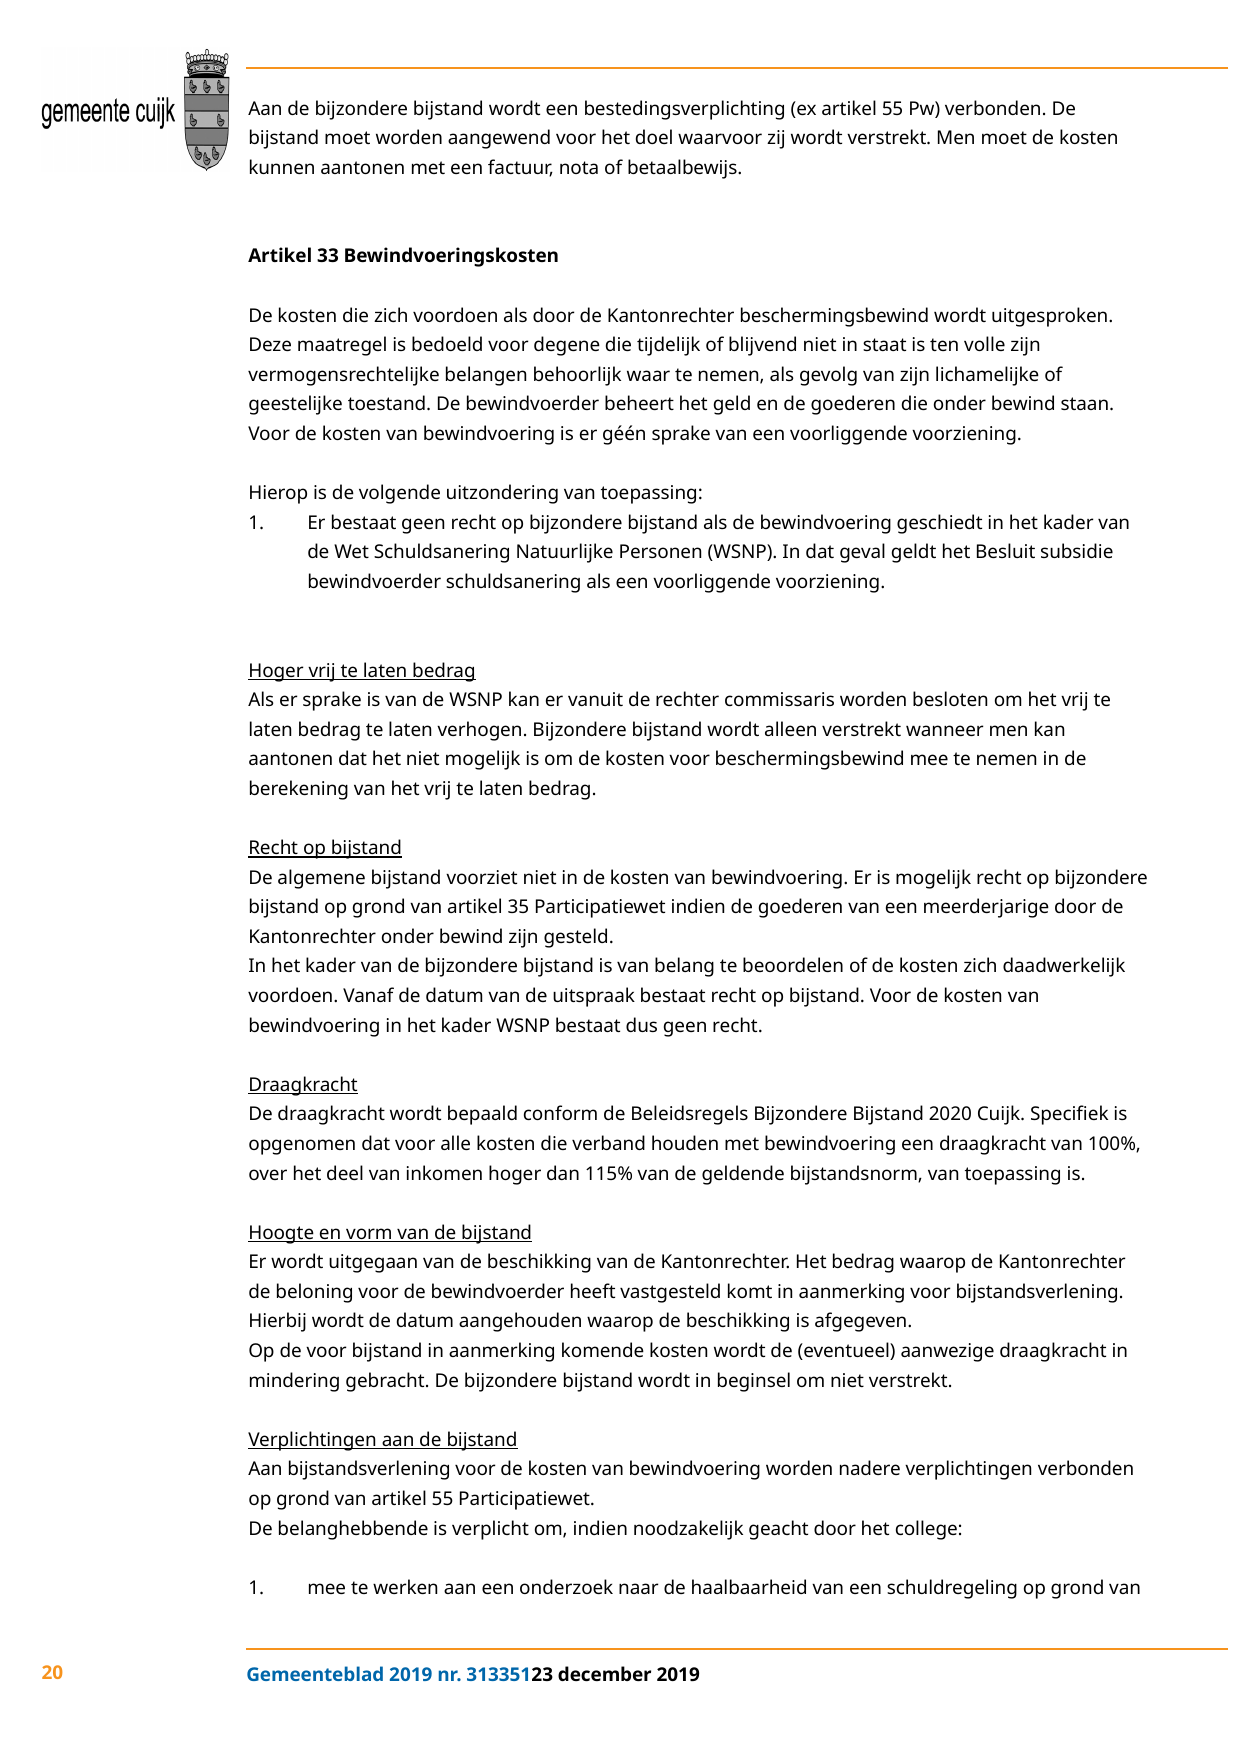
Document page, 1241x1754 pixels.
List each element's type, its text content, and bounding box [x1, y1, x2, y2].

text Recht op bijstand [248, 834, 1152, 860]
text De draagkracht wordt bepaald conform de Beleidsregels Bijzondere Bijstand 2020 Cuijk. Specifiek is opgenomen dat voor alle kosten die verband houden met bewindvoering een draagkracht van 100%, over het deel van inkomen hoger dan 115% van de geldende bijstandsnorm, van toepassing is. [248, 1101, 1152, 1186]
text Aan de bijzondere bijstand wordt een bestedingsverplichting (ex artikel 55 Pw) verbonden. De bijstand moet worden aangewend voor het doel waarvoor zij wordt verstrekt. Men moet de kosten kunnen aantonen met een factuur, nota of betaalbewijs. [248, 95, 1152, 180]
list mee te werken aan een onderzoek naar de haalbaarheid van een schuldregeling op grond van [248, 1574, 1152, 1600]
text Verplichtingen aan de bijstand [248, 1426, 1152, 1452]
text Aan bijstandsverlening voor de kosten van bewindvoering worden nadere verplichtingen verbonden op grond van artikel 55 Participatiewet. [248, 1456, 1152, 1511]
text De kosten die zich voordoen als door de Kantonrechter beschermingsbewind wordt uitgesproken. Deze maatregel is bedoeld voor degene die tijdelijk of blijvend niet in staat is ten volle zijn vermogensrechtelijke belangen behoorlijk waar te nemen, als gevolg van zijn lichamelijke of geestelijke toestand. De bewindvoerder beheert het geld en de goederen die onder bewind staan. [248, 302, 1152, 416]
text De algemene bijstand voorziet niet in de kosten van bewindvoering. Er is mogelijk recht op bijzondere bijstand op grond van artikel 35 Participatiewet indien de goederen van een meerderjarige door de Kantonrechter onder bewind zijn gesteld. [248, 864, 1152, 949]
text Artikel 33 Bewindvoeringskosten [248, 243, 1152, 268]
text Hierop is de volgende uitzondering van toepassing: [248, 479, 1152, 505]
text De belanghebbende is verplicht om, indien noodzakelijk geacht door het college: [248, 1515, 1152, 1541]
text Op de voor bijstand in aanmerking komende kosten wordt de (eventueel) aanwezige draagkracht in mindering gebracht. De bijzondere bijstand wordt in beginsel om niet verstrekt. [248, 1337, 1152, 1393]
text Als er sprake is van de WSNP kan er vanuit de rechter commissaris worden besloten om het vrij te laten bedrag te laten verhogen. Bijzondere bijstand wordt alleen verstrekt wanneer men kan aantonen dat het niet mogelijk is om de kosten voor beschermingsbewind mee te nemen in de berekening van het vrij te laten bedrag. [248, 686, 1152, 801]
picture [41, 47, 231, 172]
text Er wordt uitgegaan van de beschikking van de Kantonrechter. Het bedrag waarop de Kantonrechter de beloning voor de bewindvoerder heeft vastgesteld komt in aanmerking voor bijstandsverlening. Hierbij wordt de datum aangehouden waarop de beschikking is afgegeven. [248, 1248, 1152, 1333]
text Hoogte en vorm van de bijstand [248, 1219, 1152, 1245]
text In het kader van de bijzondere bijstand is van belang te beoordelen of de kosten zich daadwerkelijk voordoen. Vanaf de datum van de uitspraak bestaat recht op bijstand. Voor de kosten van bewindvoering in het kader WSNP bestaat dus geen recht. [248, 953, 1152, 1038]
text Hoger vrij te laten bedrag [248, 657, 1152, 683]
text Voor de kosten van bewindvoering is er géén sprake van een voorliggende voorziening. [248, 420, 1152, 446]
list Er bestaat geen recht op bijzondere bijstand als de bewindvoering geschiedt in het kader van de Wet Schuldsanering Natuurlijke Personen (WSNP). In dat geval geldt het Besluit subsidie bewindvoerder schuldsanering als een voorliggende voorziening. [248, 509, 1152, 594]
text Draagkracht [248, 1071, 1152, 1097]
